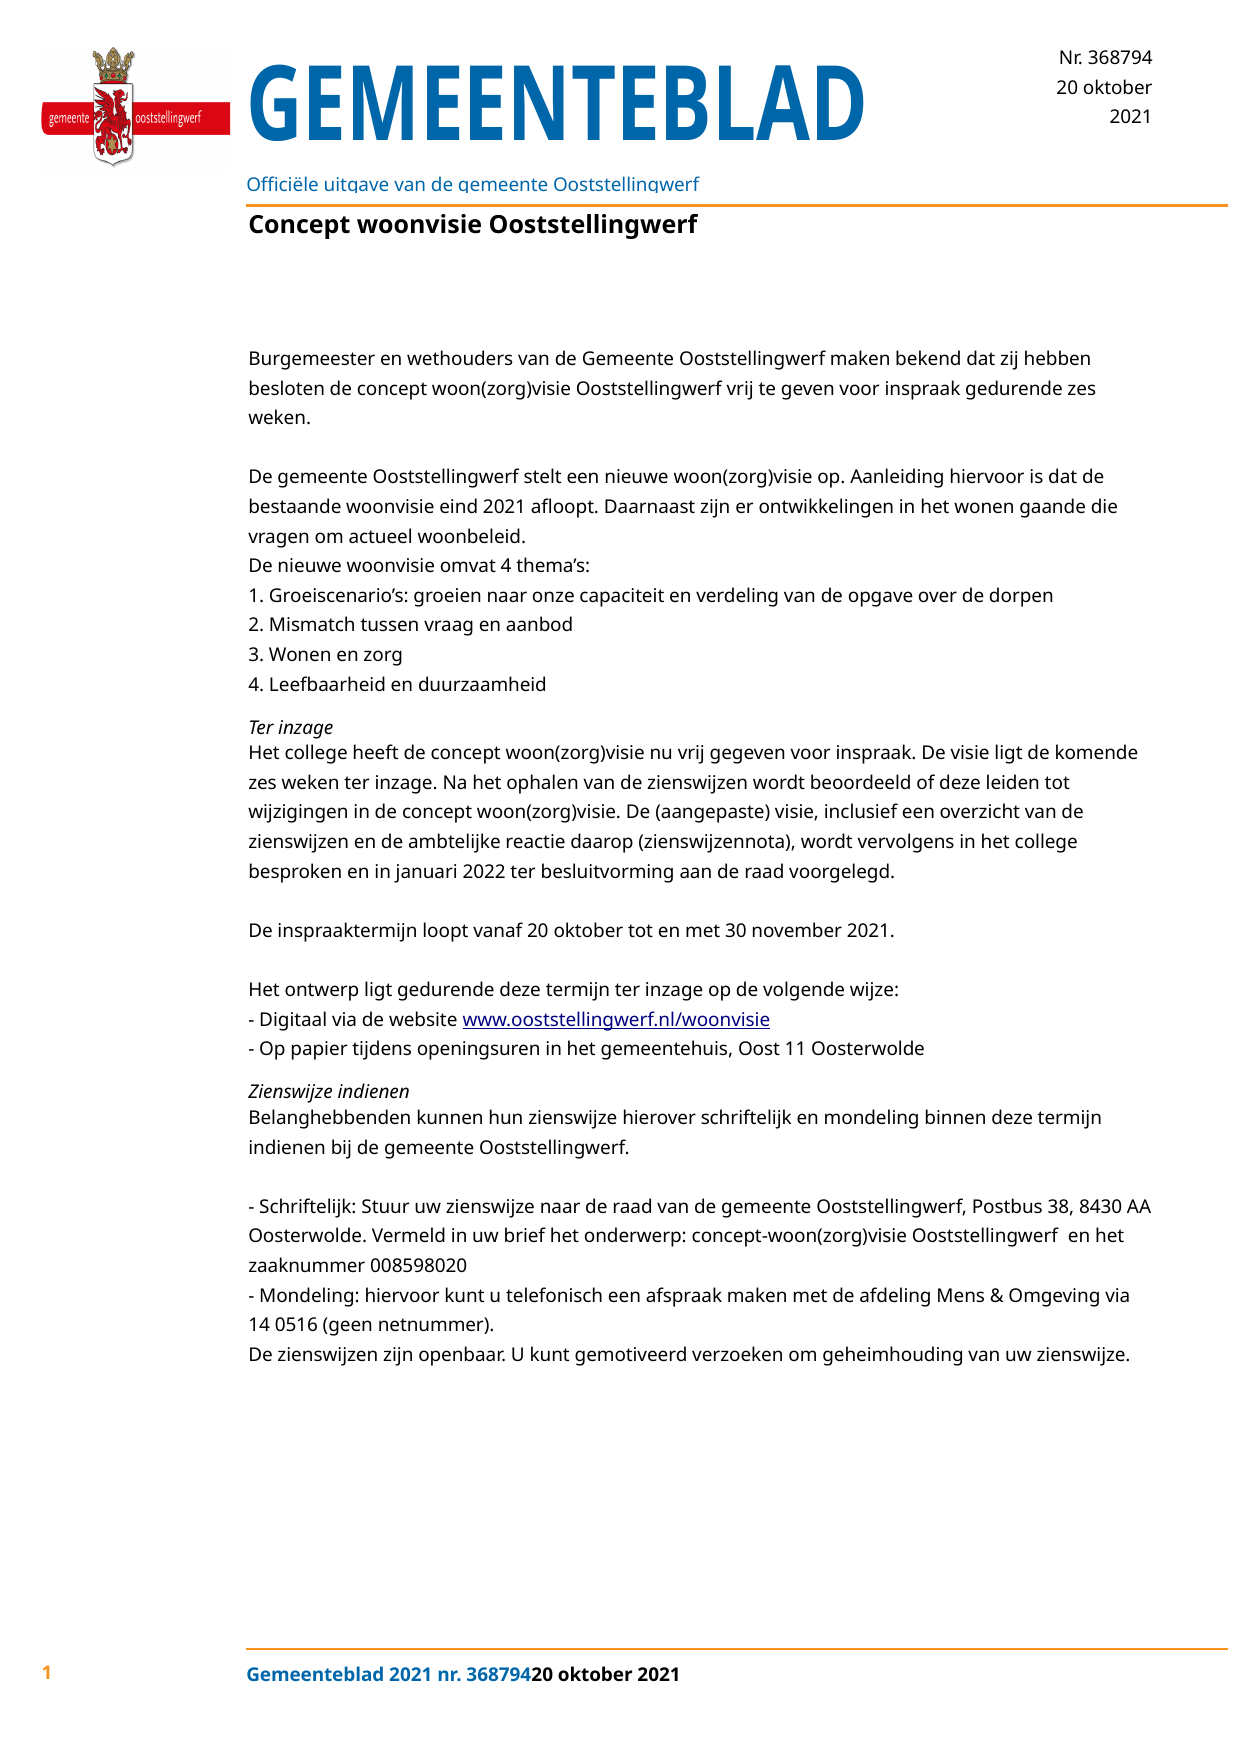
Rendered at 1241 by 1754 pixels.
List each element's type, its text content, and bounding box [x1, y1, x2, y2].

text Concept woonvisie Ooststellingwerf [248, 207, 1152, 241]
text - Digitaal via de website www.ooststellingwerf.nl/woonvisie [248, 1006, 1152, 1032]
text - Schriftelijk: Stuur uw zienswijze naar de raad van de gemeente Ooststellingwerf, Postbus 38, 8430 AA Oosterwolde. Vermeld in uw brief het onderwerp: concept-woon(zorg)visie Ooststellingwerf en het zaaknummer 008598020 [248, 1193, 1152, 1278]
text Het ontwerp ligt gedurende deze termijn ter inzage op de volgende wijze: [248, 976, 1152, 1002]
text Belanghebbenden kunnen hun zienswijze hierover schriftelijk en mondeling binnen deze termijn indienen bij de gemeente Ooststellingwerf. [248, 1104, 1152, 1159]
text De nieuwe woonvisie omvat 4 thema’s: [248, 552, 1152, 578]
text Zienswijze indienen [248, 1078, 1152, 1104]
text Ter inzage [248, 714, 1152, 739]
text 3. Wonen en zorg [248, 641, 1152, 667]
text - Op papier tijdens openingsuren in het gemeentehuis, Oost 11 Oosterwolde [248, 1035, 1152, 1061]
text De gemeente Ooststellingwerf stelt een nieuwe woon(zorg)visie op. Aanleiding hiervoor is dat de bestaande woonvisie eind 2021 afloopt. Daarnaast zijn er ontwikkelingen in het wonen gaande die vragen om actueel woonbeleid. [248, 464, 1152, 548]
text Het college heeft de concept woon(zorg)visie nu vrij gegeven voor inspraak. De visie ligt de komende zes weken ter inzage. Na het ophalen van de zienswijzen wordt beoordeeld of deze leiden tot wijzigingen in de concept woon(zorg)visie. De (aangepaste) visie, inclusief een overzicht van de zienswijzen en de ambtelijke reactie daarop (zienswijzennota), wordt vervolgens in het college besproken en in januari 2022 ter besluitvorming aan de raad voorgelegd. [248, 739, 1152, 884]
text 1. Groeiscenario’s: groeien naar onze capaciteit en verdeling van de opgave over de dorpen [248, 582, 1152, 608]
text Burgemeester en wethouders van de Gemeente Ooststellingwerf maken bekend dat zij hebben besloten de concept woon(zorg)visie Ooststellingwerf vrij te geven voor inspraak gedurende zes weken. [248, 345, 1152, 430]
text 4. Leefbaarheid en duurzaamheid [248, 671, 1152, 696]
text 2. Mismatch tussen vraag en aanbod [248, 612, 1152, 637]
picture [41, 47, 231, 172]
text - Mondeling: hiervoor kunt u telefonisch een afspraak maken met de afdeling Mens & Omgeving via 14 0516 (geen netnummer). [248, 1282, 1152, 1337]
text De inspraaktermijn loopt vanaf 20 oktober tot en met 30 november 2021. [248, 917, 1152, 943]
text De zienswijzen zijn openbaar. U kunt gemotiveerd verzoeken om geheimhouding van uw zienswijze. [248, 1341, 1152, 1367]
